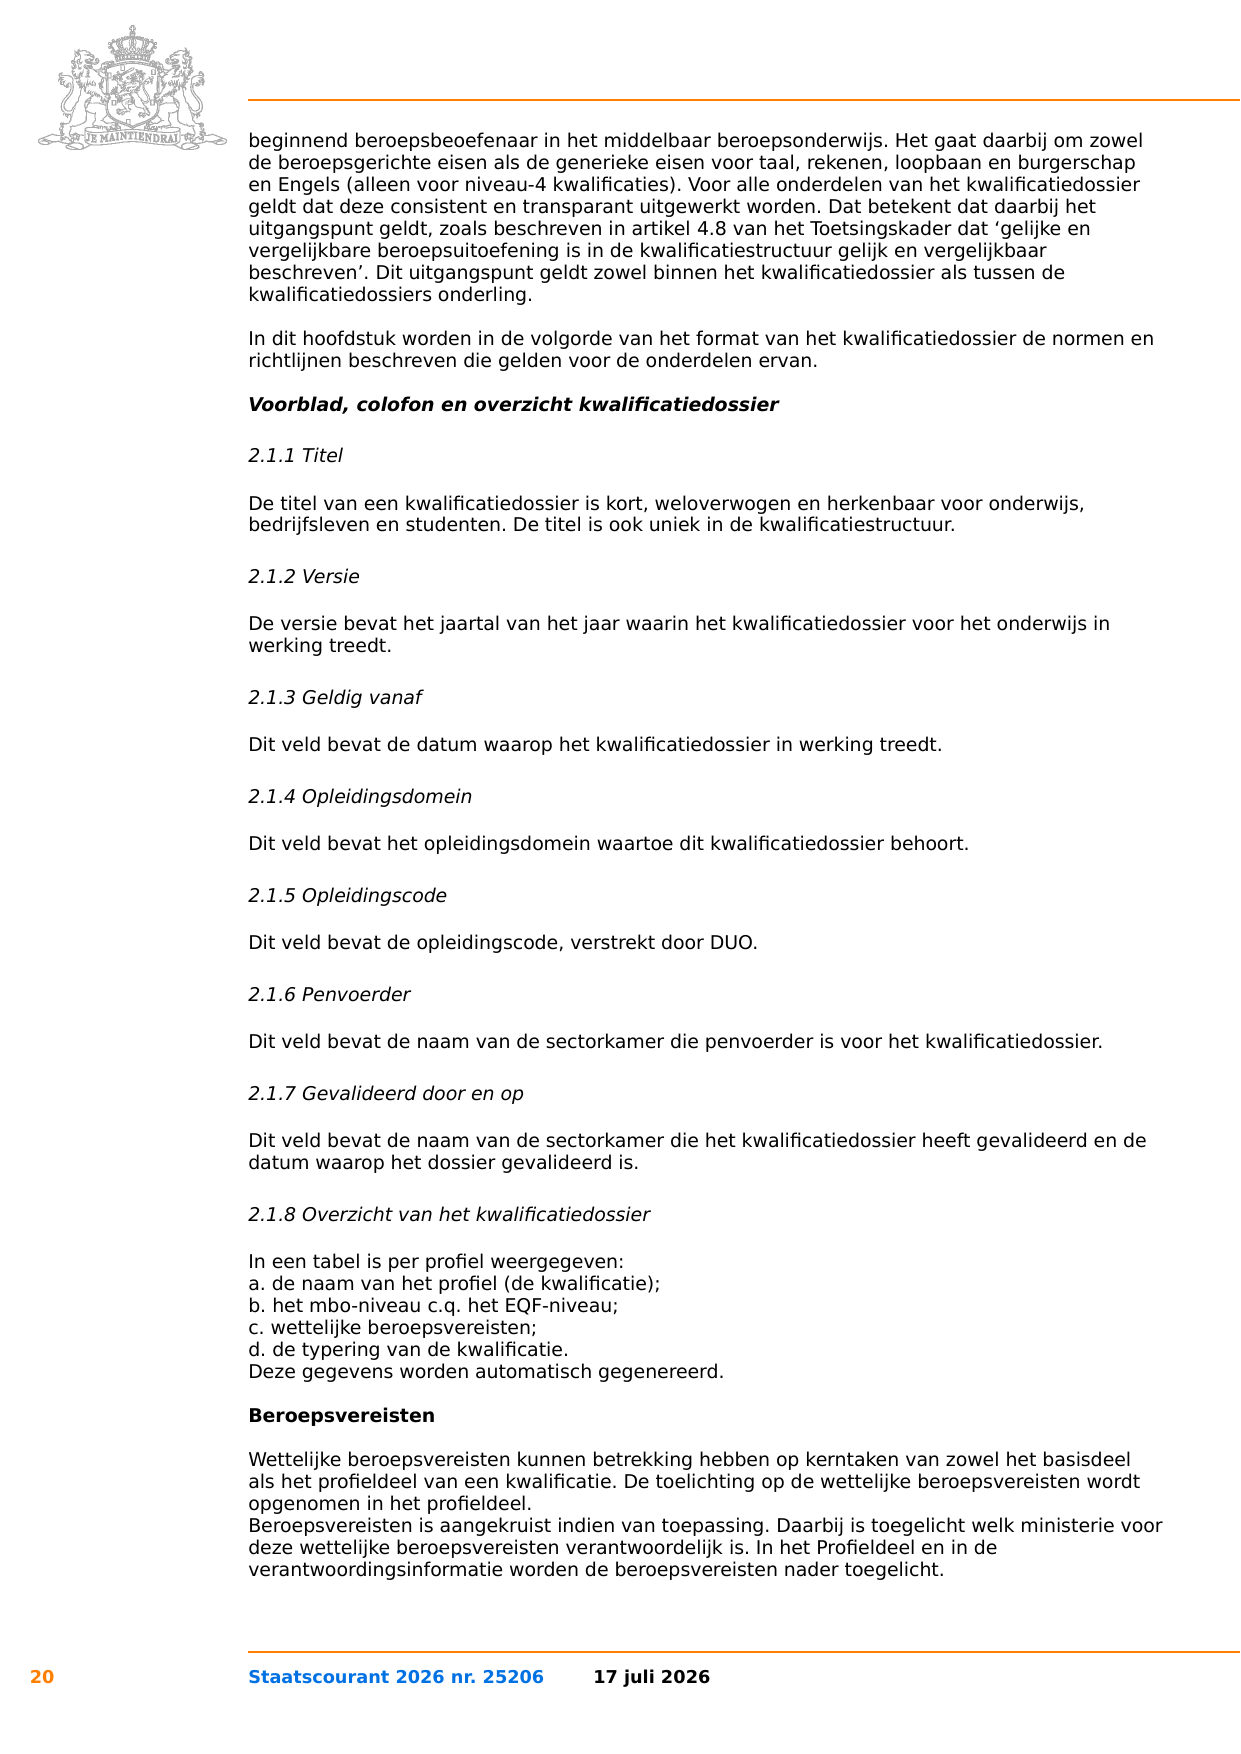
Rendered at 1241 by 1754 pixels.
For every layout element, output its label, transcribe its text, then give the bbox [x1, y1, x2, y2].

text In een tabel is per profiel weergegeven: [248, 1251, 1163, 1273]
text Dit veld bevat het opleidingsdomein waartoe dit kwalificatiedossier behoort. [248, 833, 1163, 855]
text In dit hoofdstuk worden in de volgorde van het format van het kwalificatiedossier de normen en richtlijnen beschreven die gelden voor de onderdelen ervan. [248, 328, 1163, 372]
text Wettelijke beroepsvereisten kunnen betrekking hebben op kerntaken van zowel het basisdeel als het profieldeel van een kwalificatie. De toelichting op de wettelijke beroepsvereisten wordt opgenomen in het profieldeel. [248, 1449, 1163, 1514]
text b. het mbo-niveau c.q. het EQF-niveau; [248, 1295, 1163, 1317]
subtitle Beroepsvereisten [248, 1405, 1163, 1427]
subtitle 2.1.7 Gevalideerd door en op [248, 1083, 1163, 1105]
text beginnend beroepsbeoefenaar in het middelbaar beroepsonderwijs. Het gaat daarbij om zowel de beroepsgerichte eisen als de generieke eisen voor taal, rekenen, loopbaan en burgerschap en Engels (alleen voor niveau-4 kwalificaties). Voor alle onderdelen van het kwalificatiedossier geldt dat deze consistent en transparant uitgewerkt worden. Dat betekent dat daarbij het uitgangspunt geldt, zoals beschreven in artikel 4.8 van het Toetsingskader dat ‘gelijke en vergelijkbare beroepsuitoefening is in de kwalificatiestructuur gelijk en vergelijkbaar beschreven’. Dit uitgangspunt geldt zowel binnen het kwalificatiedossier als tussen de kwalificatiedossiers onderling. [248, 130, 1163, 306]
text Deze gegevens worden automatisch gegenereerd. [248, 1361, 1163, 1383]
text a. de naam van het profiel (de kwalificatie); [248, 1273, 1163, 1295]
text De titel van een kwalificatiedossier is kort, weloverwogen en herkenbaar voor onderwijs, bedrijfsleven en studenten. De titel is ook uniek in de kwalificatiestructuur. [248, 492, 1163, 536]
text Dit veld bevat de naam van de sectorkamer die het kwalificatiedossier heeft gevalideerd en de datum waarop het dossier gevalideerd is. [248, 1130, 1163, 1174]
subtitle 2.1.2 Versie [248, 566, 1163, 588]
subtitle 2.1.4 Opleidingsdomein [248, 786, 1163, 808]
text Beroepsvereisten is aangekruist indien van toepassing. Daarbij is toegelicht welk ministerie voor deze wettelijke beroepsvereisten verantwoordelijk is. In het Profieldeel en in de verantwoordingsinformatie worden de beroepsvereisten nader toegelicht. [248, 1514, 1163, 1581]
text De versie bevat het jaartal van het jaar waarin het kwalificatiedossier voor het onderwijs in werking treedt. [248, 613, 1163, 657]
subtitle 2.1.6 Penvoerder [248, 984, 1163, 1006]
text Dit veld bevat de naam van de sectorkamer die penvoerder is voor het kwalificatiedossier. [248, 1031, 1163, 1053]
text Dit veld bevat de datum waarop het kwalificatiedossier in werking treedt. [248, 734, 1163, 756]
subtitle 2.1.1 Titel [248, 445, 1163, 467]
text d. de typering van de kwalificatie. [248, 1339, 1163, 1361]
subtitle Voorblad, colofon en overzicht kwalificatiedossier [248, 393, 1163, 415]
text c. wettelijke beroepsvereisten; [248, 1317, 1163, 1339]
subtitle 2.1.5 Opleidingscode [248, 885, 1163, 907]
text Dit veld bevat de opleidingscode, verstrekt door DUO. [248, 932, 1163, 954]
picture [38, 25, 227, 150]
subtitle 2.1.8 Overzicht van het kwalificatiedossier [248, 1204, 1163, 1226]
subtitle 2.1.3 Geldig vanaf [248, 687, 1163, 709]
